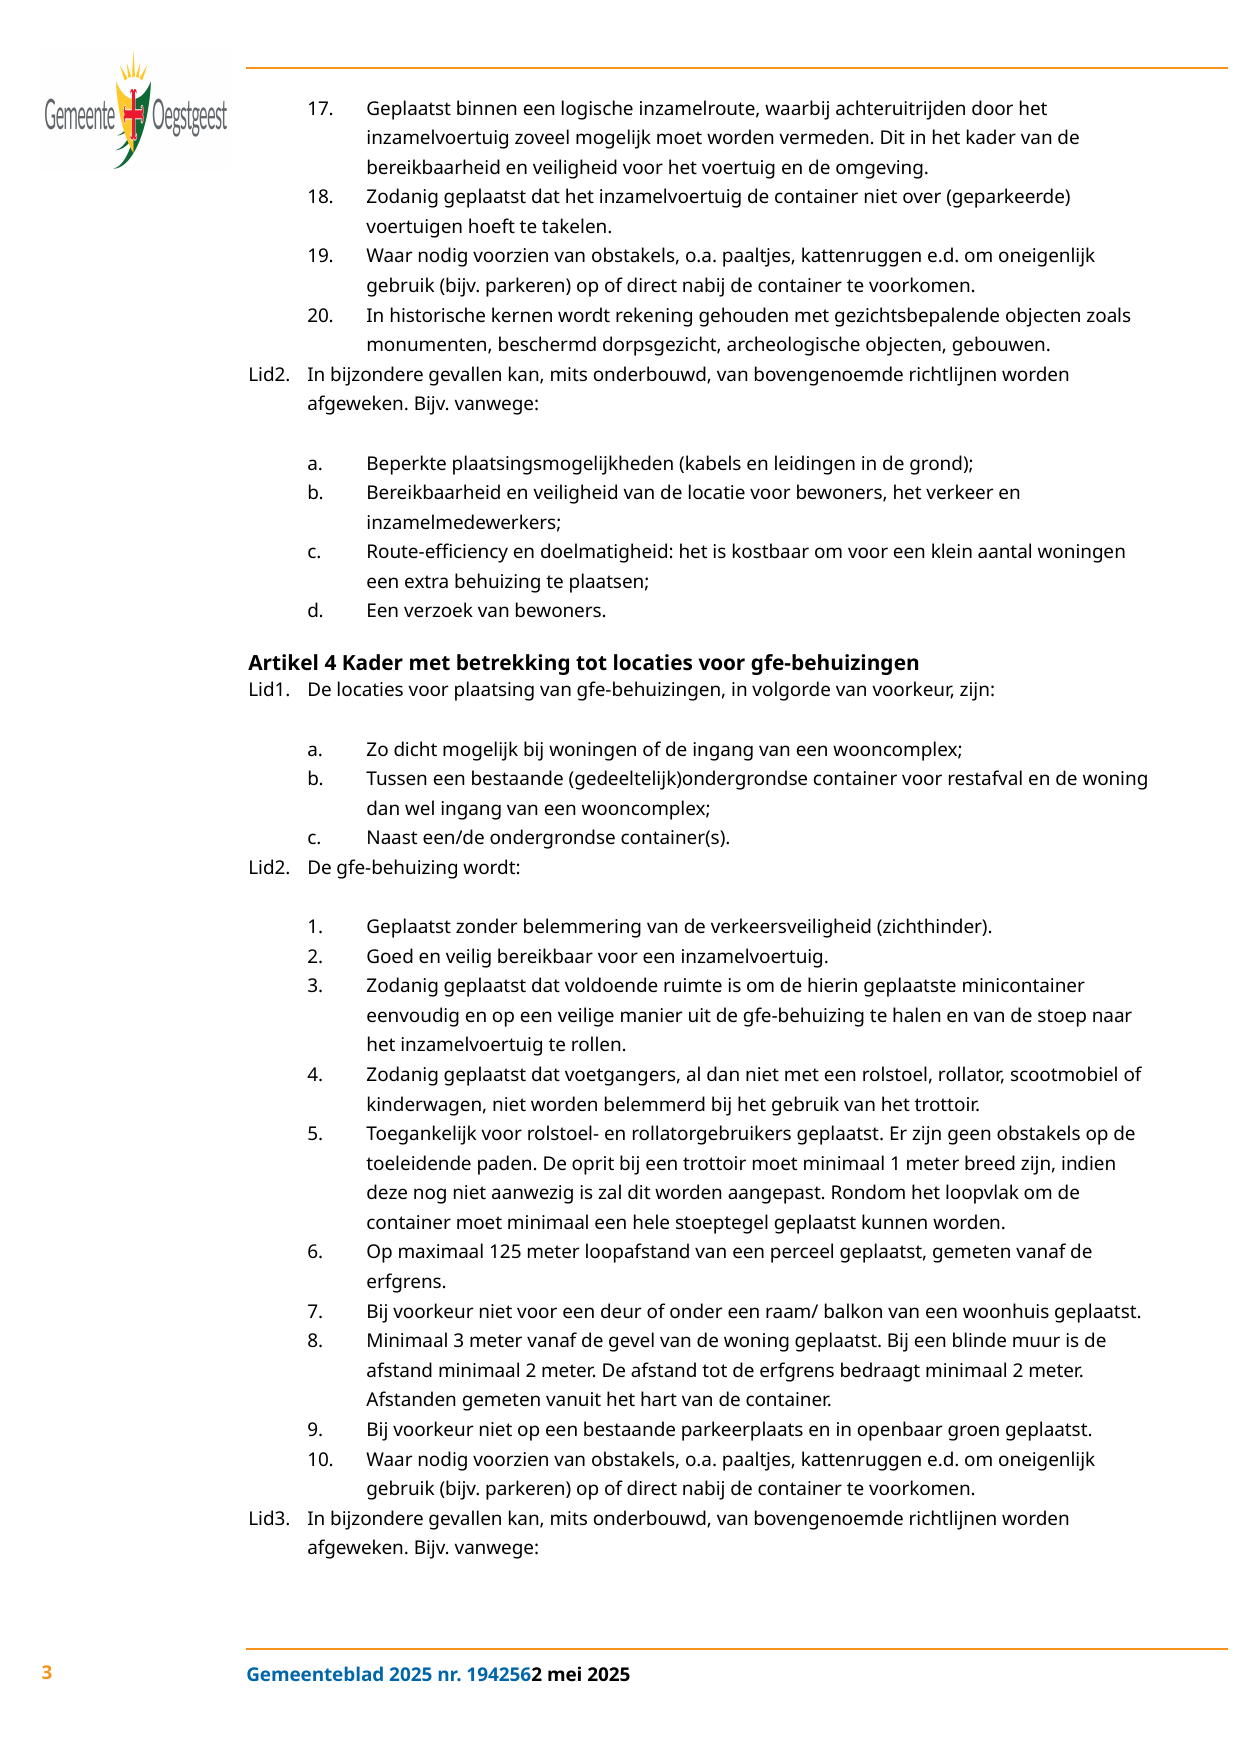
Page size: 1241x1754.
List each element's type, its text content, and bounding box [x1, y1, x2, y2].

list In bijzondere gevallen kan, mits onderbouwd, van bovengenoemde richtlijnen worden afgeweken. Bijv. vanwege: [248, 1505, 1152, 1560]
list Op maximaal 125 meter loopafstand van een perceel geplaatst, gemeten vanaf de erfgrens. [307, 1239, 1152, 1294]
list De gfe-behuizing wordt: [248, 854, 1152, 880]
list Tussen een bestaande (gedeeltelijk)ondergrondse container voor restafval en de woning dan wel ingang van een wooncomplex; [307, 765, 1152, 821]
list Bij voorkeur niet op een bestaande parkeerplaats en in openbaar groen geplaatst. [307, 1416, 1152, 1442]
list Zodanig geplaatst dat het inzamelvoertuig de container niet over (geparkeerde) voertuigen hoeft te takelen. [307, 183, 1152, 239]
list Zo dicht mogelijk bij woningen of de ingang van een wooncomplex; [307, 736, 1152, 761]
list Bij voorkeur niet voor een deur of onder een raam/ balkon van een woonhuis geplaatst. [307, 1298, 1152, 1323]
list In historische kernen wordt rekening gehouden met gezichtsbepalende objecten zoals monumenten, beschermd dorpsgezicht, archeologische objecten, gebouwen. [307, 302, 1152, 357]
list Minimaal 3 meter vanaf de gevel van de woning geplaatst. Bij een blinde muur is de afstand minimaal 2 meter. De afstand tot de erfgrens bedraagt minimaal 2 meter. Afstanden gemeten vanuit het hart van de container. [307, 1327, 1152, 1412]
list Geplaatst zonder belemmering van de verkeersveiligheid (zichthinder). [307, 913, 1152, 939]
list In bijzondere gevallen kan, mits onderbouwd, van bovengenoemde richtlijnen worden afgeweken. Bijv. vanwege: [248, 361, 1152, 416]
picture [41, 47, 231, 172]
list Waar nodig voorzien van obstakels, o.a. paaltjes, kattenruggen e.d. om oneigenlijk gebruik (bijv. parkeren) op of direct nabij de container te voorkomen. [307, 1446, 1152, 1501]
list Bereikbaarheid en veiligheid van de locatie voor bewoners, het verkeer en inzamelmedewerkers; [307, 479, 1152, 535]
list Route-efficiency en doelmatigheid: het is kostbaar om voor een klein aantal woningen een extra behuizing te plaatsen; [307, 538, 1152, 594]
list Waar nodig voorzien van obstakels, o.a. paaltjes, kattenruggen e.d. om oneigenlijk gebruik (bijv. parkeren) op of direct nabij de container te voorkomen. [307, 243, 1152, 298]
list Naast een/de ondergrondse container(s). [307, 824, 1152, 850]
list Toegankelijk voor rolstoel- en rollatorgebruikers geplaatst. Er zijn geen obstakels op de toeleidende paden. De oprit bij een trottoir moet minimaal 1 meter breed zijn, indien deze nog niet aanwezig is zal dit worden aangepast. Rondom het loopvlak om de container moet minimaal een hele stoeptegel geplaatst kunnen worden. [307, 1120, 1152, 1235]
list Een verzoek van bewoners. [307, 598, 1152, 623]
list Goed en veilig bereikbaar voor een inzamelvoertuig. [307, 943, 1152, 968]
list Geplaatst binnen een logische inzamelroute, waarbij achteruitrijden door het inzamelvoertuig zoveel mogelijk moet worden vermeden. Dit in het kader van de bereikbaarheid en veiligheid voor het voertuig en de omgeving. [307, 95, 1152, 180]
list Zodanig geplaatst dat voetgangers, al dan niet met een rolstoel, rollator, scootmobiel of kinderwagen, niet worden belemmerd bij het gebruik van het trottoir. [307, 1061, 1152, 1116]
text Artikel 4 Kader met betrekking tot locaties voor gfe-behuizingen [248, 648, 1152, 677]
list Beperkte plaatsingsmogelijkheden (kabels en leidingen in de grond); [307, 450, 1152, 476]
list Zodanig geplaatst dat voldoende ruimte is om de hierin geplaatste minicontainer eenvoudig en op een veilige manier uit de gfe-behuizing te halen en van de stoep naar het inzamelvoertuig te rollen. [307, 972, 1152, 1057]
list De locaties voor plaatsing van gfe-behuizingen, in volgorde van voorkeur, zijn: [248, 677, 1152, 702]
